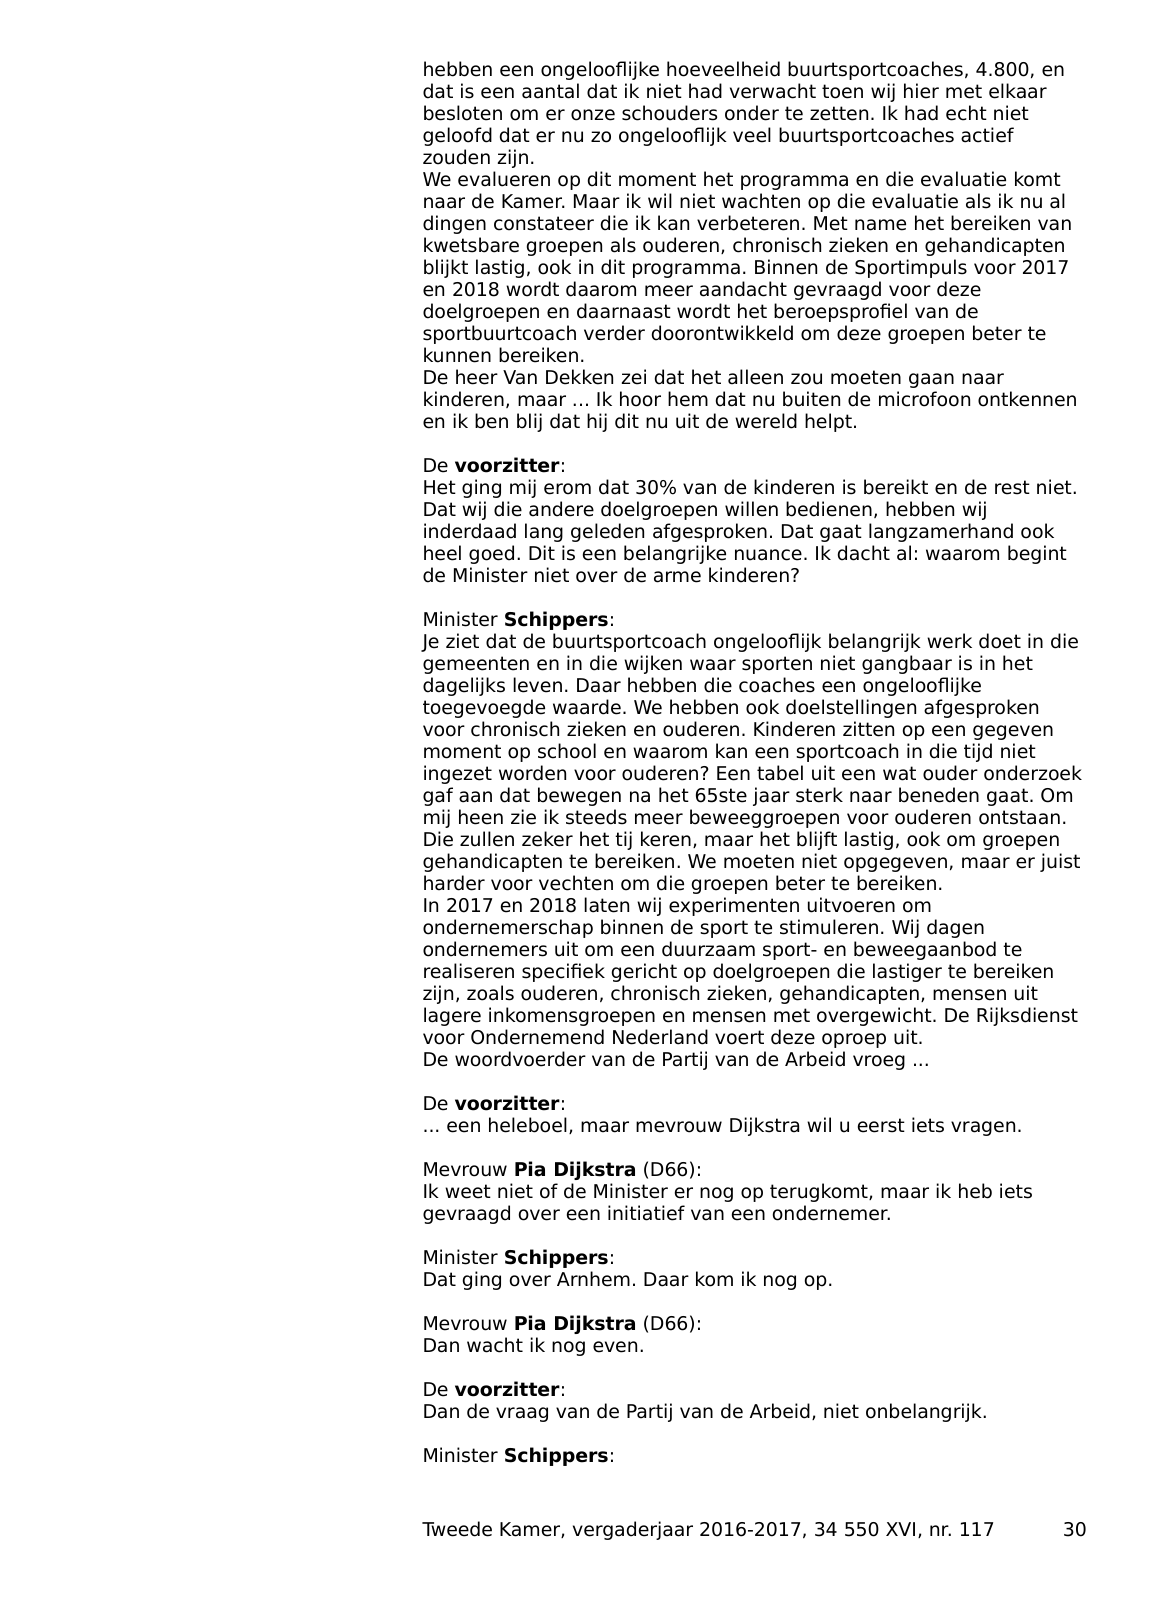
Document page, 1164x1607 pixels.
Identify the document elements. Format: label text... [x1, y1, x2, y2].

text Dat ging over Arnhem. Daar kom ik nog op. [422, 1269, 1087, 1291]
text De heer Van Dekken zei dat het alleen zou moeten gaan naar kinderen, maar ... Ik hoor hem dat nu buiten de microfoon ontkennen en ik ben blij dat hij dit nu uit de wereld helpt. [422, 367, 1087, 433]
text De voorzitter: [422, 1379, 1087, 1401]
text Dan wacht ik nog even. [422, 1335, 1087, 1357]
text Minister Schippers: [422, 1445, 1087, 1467]
text Mevrouw Pia Dijkstra (D66): [422, 1313, 1087, 1335]
text Ik weet niet of de Minister er nog op terugkomt, maar ik heb iets gevraagd over een initiatief van een ondernemer. [422, 1181, 1087, 1225]
text Het ging mij erom dat 30% van de kinderen is bereikt en de rest niet. Dat wij die andere doelgroepen willen bedienen, hebben wij inderdaad lang geleden afgesproken. Dat gaat langzamerhand ook heel goed. Dit is een belangrijke nuance. Ik dacht al: waarom begint de Minister niet over de arme kinderen? [422, 477, 1087, 587]
text Mevrouw Pia Dijkstra (D66): [422, 1159, 1087, 1181]
text We evalueren op dit moment het programma en die evaluatie komt naar de Kamer. Maar ik wil niet wachten op die evaluatie als ik nu al dingen constateer die ik kan verbeteren. Met name het bereiken van kwetsbare groepen als ouderen, chronisch zieken en gehandicapten blijkt lastig, ook in dit programma. Binnen de Sportimpuls voor 2017 en 2018 wordt daarom meer aandacht gevraagd voor deze doelgroepen en daarnaast wordt het beroepsprofiel van de sportbuurtcoach verder doorontwikkeld om deze groepen beter te kunnen bereiken. [422, 169, 1087, 367]
text ... een heleboel, maar mevrouw Dijkstra wil u eerst iets vragen. [422, 1115, 1087, 1137]
text Je ziet dat de buurtsportcoach ongelooflijk belangrijk werk doet in die gemeenten en in die wijken waar sporten niet gangbaar is in het dagelijks leven. Daar hebben die coaches een ongelooflijke toegevoegde waarde. We hebben ook doelstellingen afgesproken voor chronisch zieken en ouderen. Kinderen zitten op een gegeven moment op school en waarom kan een sportcoach in die tijd niet ingezet worden voor ouderen? Een tabel uit een wat ouder onderzoek gaf aan dat bewegen na het 65ste jaar sterk naar beneden gaat. Om mij heen zie ik steeds meer beweeggroepen voor ouderen ontstaan. Die zullen zeker het tij keren, maar het blijft lastig, ook om groepen gehandicapten te bereiken. We moeten niet opgegeven, maar er juist harder voor vechten om die groepen beter te bereiken. [422, 631, 1087, 895]
text De voorzitter: [422, 1093, 1087, 1115]
text Minister Schippers: [422, 1247, 1087, 1269]
text Minister Schippers: [422, 609, 1087, 631]
text De voorzitter: [422, 455, 1087, 477]
text De woordvoerder van de Partij van de Arbeid vroeg ... [422, 1048, 1087, 1071]
text Dan de vraag van de Partij van de Arbeid, niet onbelangrijk. [422, 1401, 1087, 1423]
text In 2017 en 2018 laten wij experimenten uitvoeren om ondernemerschap binnen de sport te stimuleren. Wij dagen ondernemers uit om een duurzaam sport- en beweegaanbod te realiseren specifiek gericht op doelgroepen die lastiger te bereiken zijn, zoals ouderen, chronisch zieken, gehandicapten, mensen uit lagere inkomensgroepen en mensen met overgewicht. De Rijksdienst voor Ondernemend Nederland voert deze oproep uit. [422, 895, 1087, 1048]
text hebben een ongelooflijke hoeveelheid buurtsportcoaches, 4.800, en dat is een aantal dat ik niet had verwacht toen wij hier met elkaar besloten om er onze schouders onder te zetten. Ik had echt niet geloofd dat er nu zo ongelooflijk veel buurtsportcoaches actief zouden zijn. [422, 59, 1087, 169]
